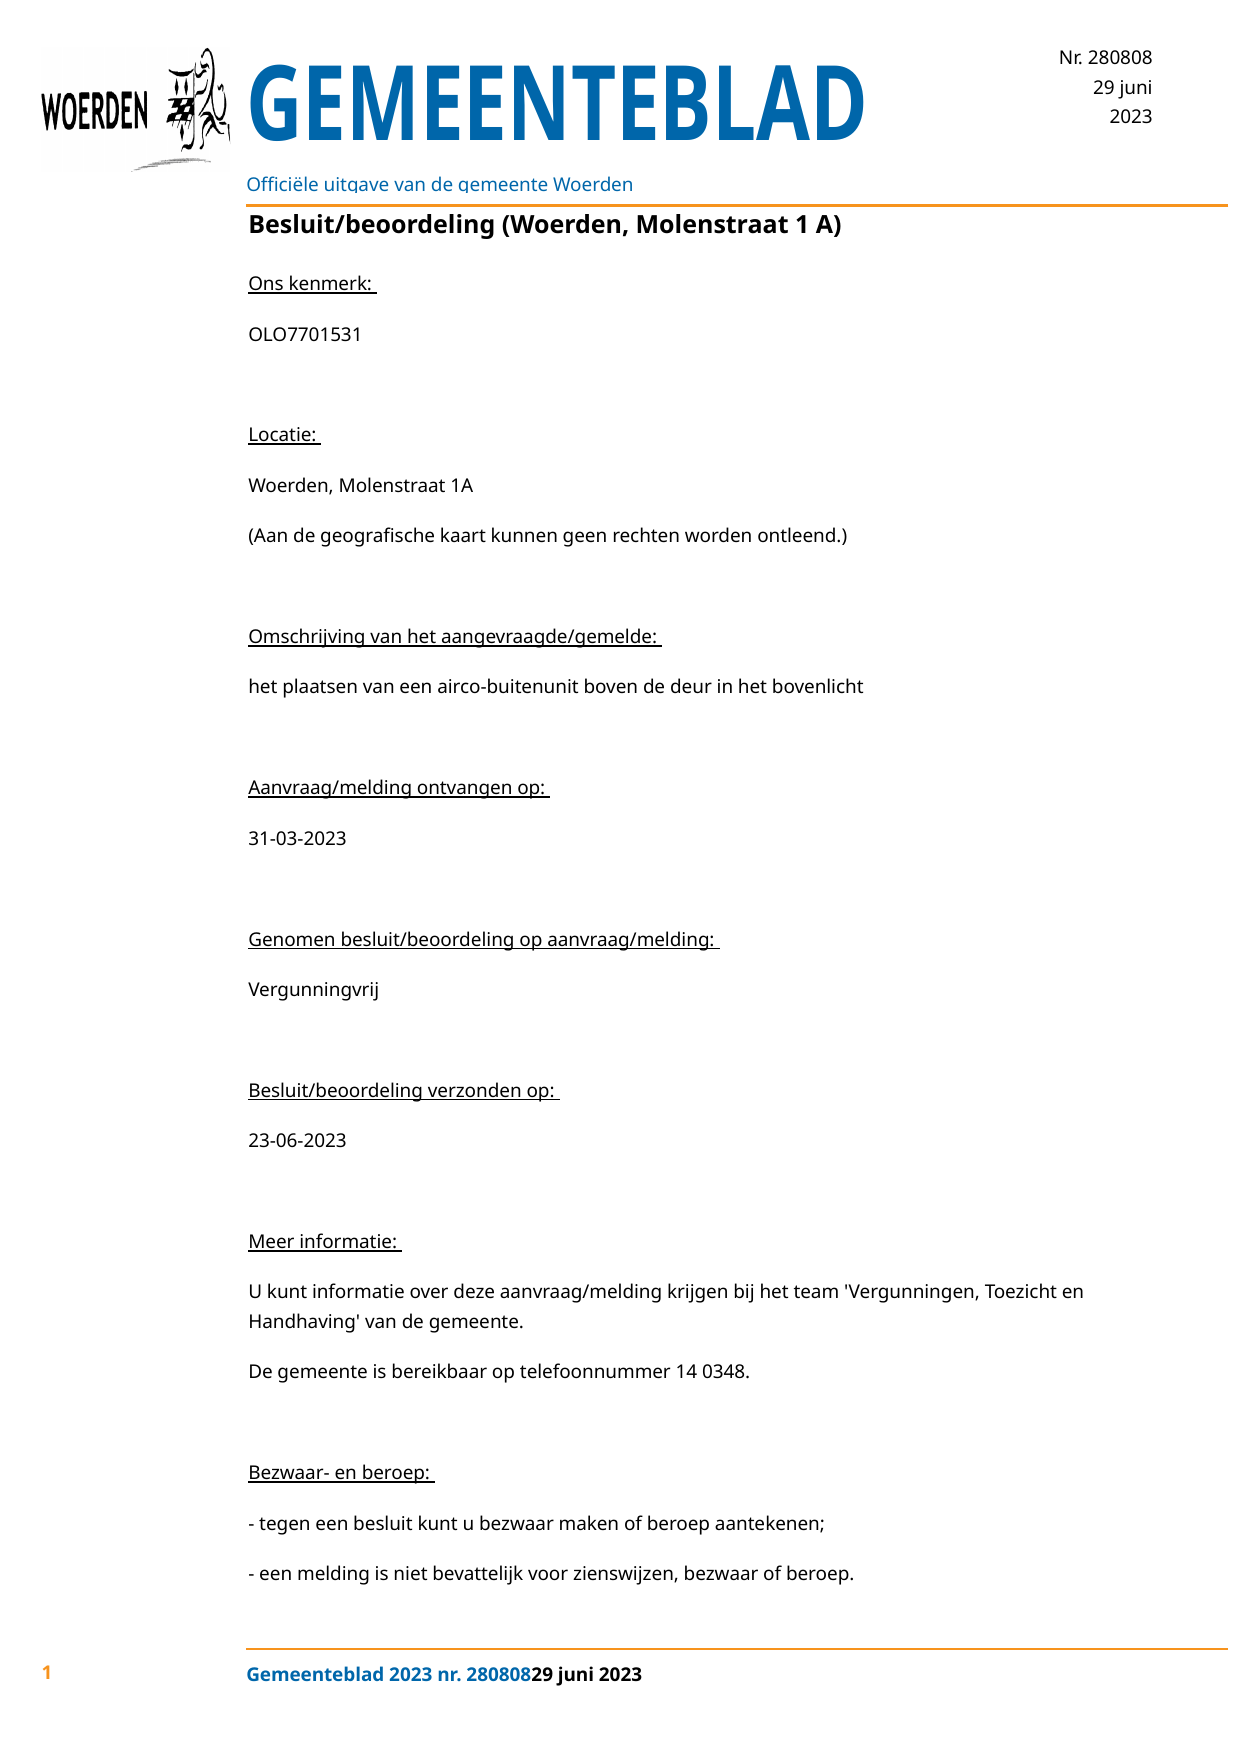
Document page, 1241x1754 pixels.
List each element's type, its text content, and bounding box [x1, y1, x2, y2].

text het plaatsen van een airco-buitenunit boven de deur in het bovenlicht [248, 674, 1152, 699]
text Besluit/beoordeling (Woerden, Molenstraat 1 A) [248, 207, 1152, 241]
text Bezwaar- en beroep: [248, 1459, 1152, 1485]
text Meer informatie: [248, 1228, 1152, 1254]
text Locatie: [248, 422, 1152, 447]
text Omschrijving van het aangevraagde/gemelde: [248, 623, 1152, 649]
text Besluit/beoordeling verzonden op: [248, 1077, 1152, 1103]
text Vergunningvrij [248, 976, 1152, 1002]
text Aanvraag/melding ontvangen op: [248, 774, 1152, 800]
text De gemeente is bereikbaar op telefoonnummer 14 0348. [248, 1359, 1152, 1384]
text Woerden, Molenstraat 1A [248, 472, 1152, 498]
text (Aan de geografische kaart kunnen geen rechten worden ontleend.) [248, 522, 1152, 548]
text U kunt informatie over deze aanvraag/melding krijgen bij het team 'Vergunningen, Toezicht en Handhaving' van de gemeente. [248, 1279, 1152, 1334]
text - tegen een besluit kunt u bezwaar maken of beroep aantekenen; [248, 1510, 1152, 1536]
text OLO7701531 [248, 321, 1152, 346]
text Ons kenmerk: [248, 270, 1152, 296]
text Genomen besluit/beoordeling op aanvraag/melding: [248, 926, 1152, 951]
text 23-06-2023 [248, 1127, 1152, 1153]
text 31-03-2023 [248, 825, 1152, 851]
text - een melding is niet bevattelijk voor zienswijzen, bezwaar of beroep. [248, 1560, 1152, 1586]
picture [41, 47, 231, 172]
